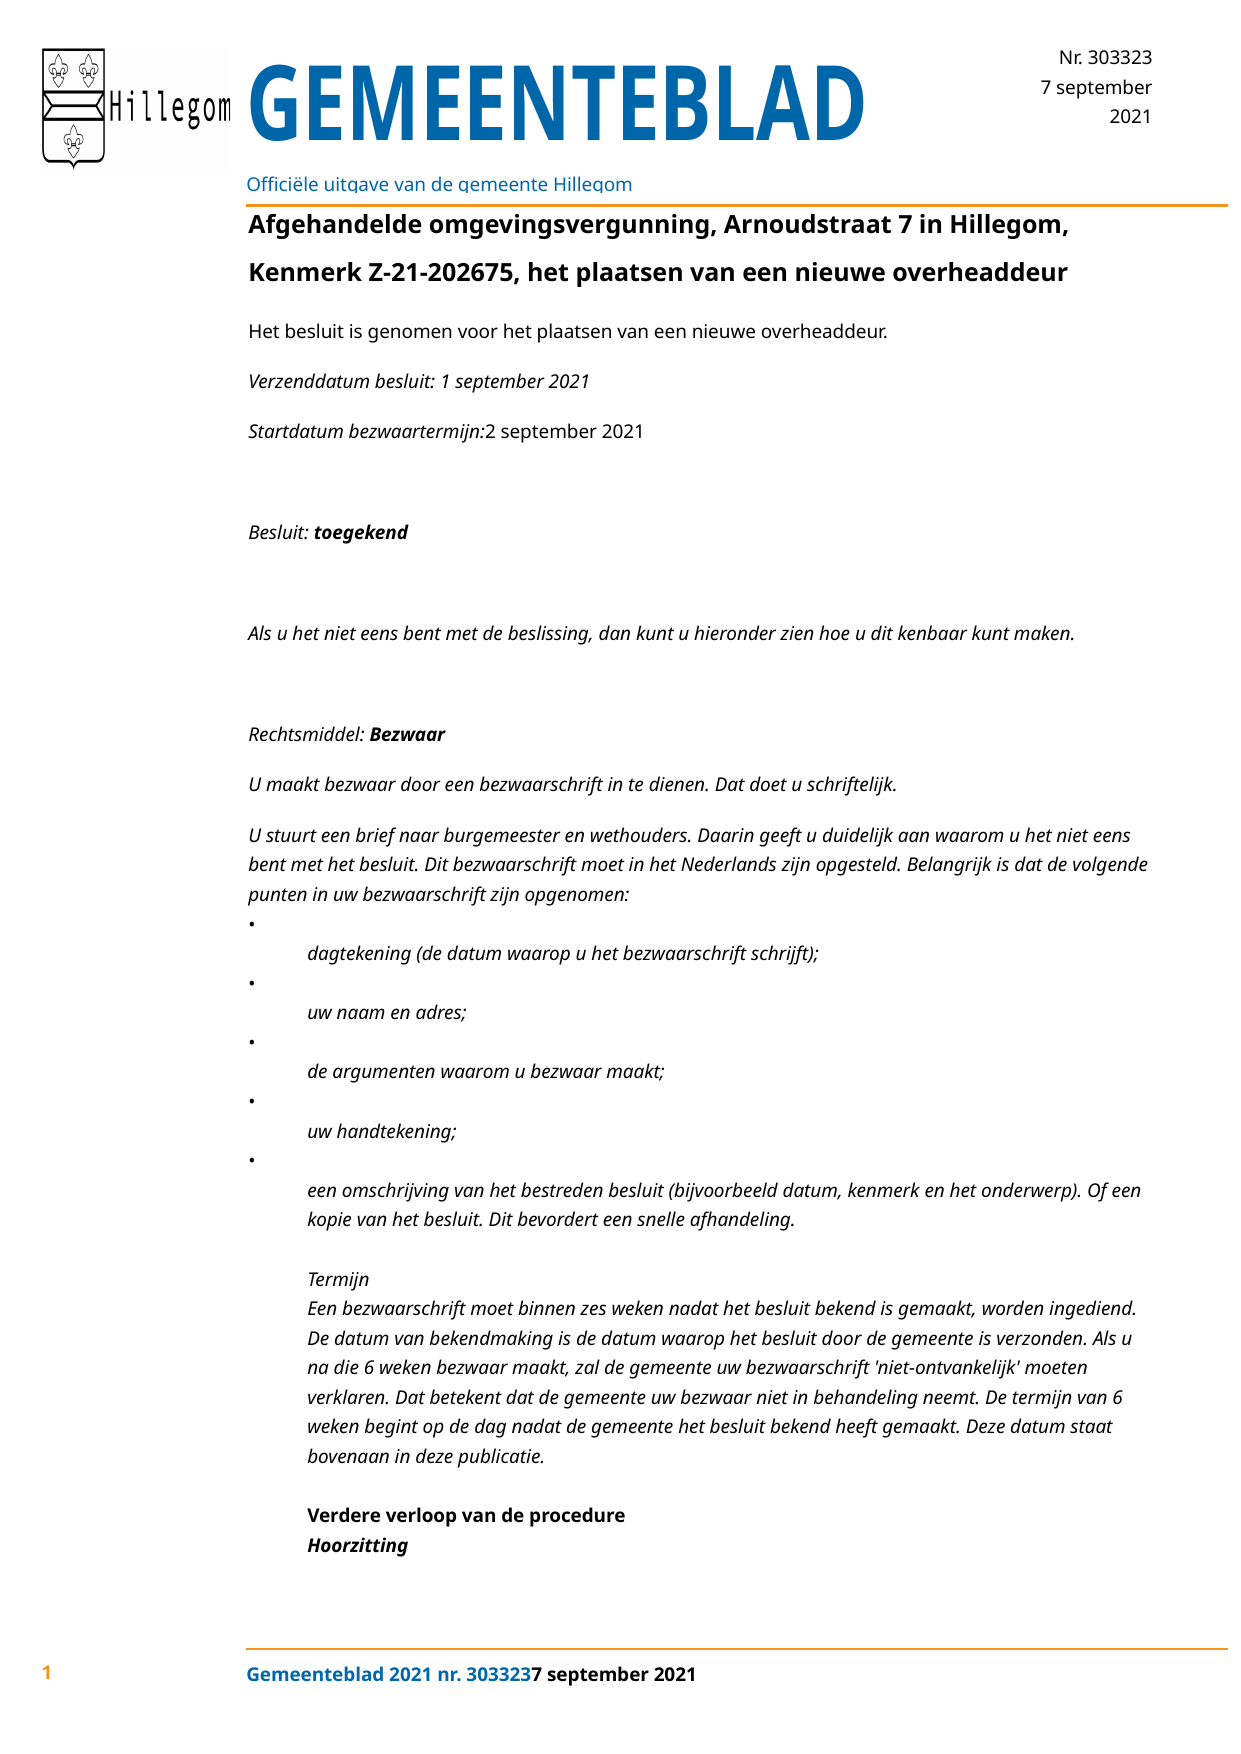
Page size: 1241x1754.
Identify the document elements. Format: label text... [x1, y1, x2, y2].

list uw handtekening; [248, 1118, 1152, 1144]
list Termijn [248, 1266, 1152, 1292]
list Een bezwaarschrift moet binnen zes weken nadat het besluit bekend is gemaakt, worden ingediend. De datum van bekendmaking is de datum waarop het besluit door de gemeente is verzonden. Als u na die 6 weken bezwaar maakt, zal de gemeente uw bezwaarschrift 'niet-ontvankelijk' moeten verklaren. Dat betekent dat de gemeente uw bezwaar niet in behandeling neemt. De termijn van 6 weken begint op de dag nadat de gemeente het besluit bekend heeft gemaakt. Deze datum staat bovenaan in deze publicatie. [248, 1295, 1152, 1469]
picture [41, 47, 231, 172]
text Afgehandelde omgevingsvergunning, Arnoudstraat 7 in Hillegom, Kenmerk Z-21-202675, het plaatsen van een nieuwe overheaddeur [248, 207, 1152, 288]
list uw naam en adres; [248, 999, 1152, 1025]
text U maakt bezwaar door een bezwaarschrift in te dienen. Dat doet u schriftelijk. [248, 772, 1152, 797]
text Als u het niet eens bent met de beslissing, dan kunt u hieronder zien hoe u dit kenbaar kunt maken. [248, 620, 1152, 646]
list een omschrijving van het bestreden besluit (bijvoorbeeld datum, kenmerk en het onderwerp). Of een kopie van het besluit. Dit bevordert een snelle afhandeling. [248, 1177, 1152, 1232]
text Startdatum bezwaartermijn:2 september 2021 [248, 419, 1152, 444]
list de argumenten waarom u bezwaar maakt; [248, 1059, 1152, 1084]
text Het besluit is genomen voor het plaatsen van een nieuwe overheaddeur. [248, 318, 1152, 344]
text Besluit: toegekend [248, 519, 1152, 545]
list Hoorzitting [248, 1532, 1152, 1558]
text U stuurt een brief naar burgemeester en wethouders. Daarin geeft u duidelijk aan waarom u het niet eens bent met het besluit. Dit bezwaarschrift moet in het Nederlands zijn opgesteld. Belangrijk is dat de volgende punten in uw bezwaarschrift zijn opgenomen: [248, 822, 1152, 907]
list dagtekening (de datum waarop u het bezwaarschrift schrijft); [248, 940, 1152, 966]
text Verzenddatum besluit: 1 september 2021 [248, 368, 1152, 394]
text Rechtsmiddel: Bezwaar [248, 721, 1152, 747]
list Verdere verloop van de procedure [248, 1502, 1152, 1528]
